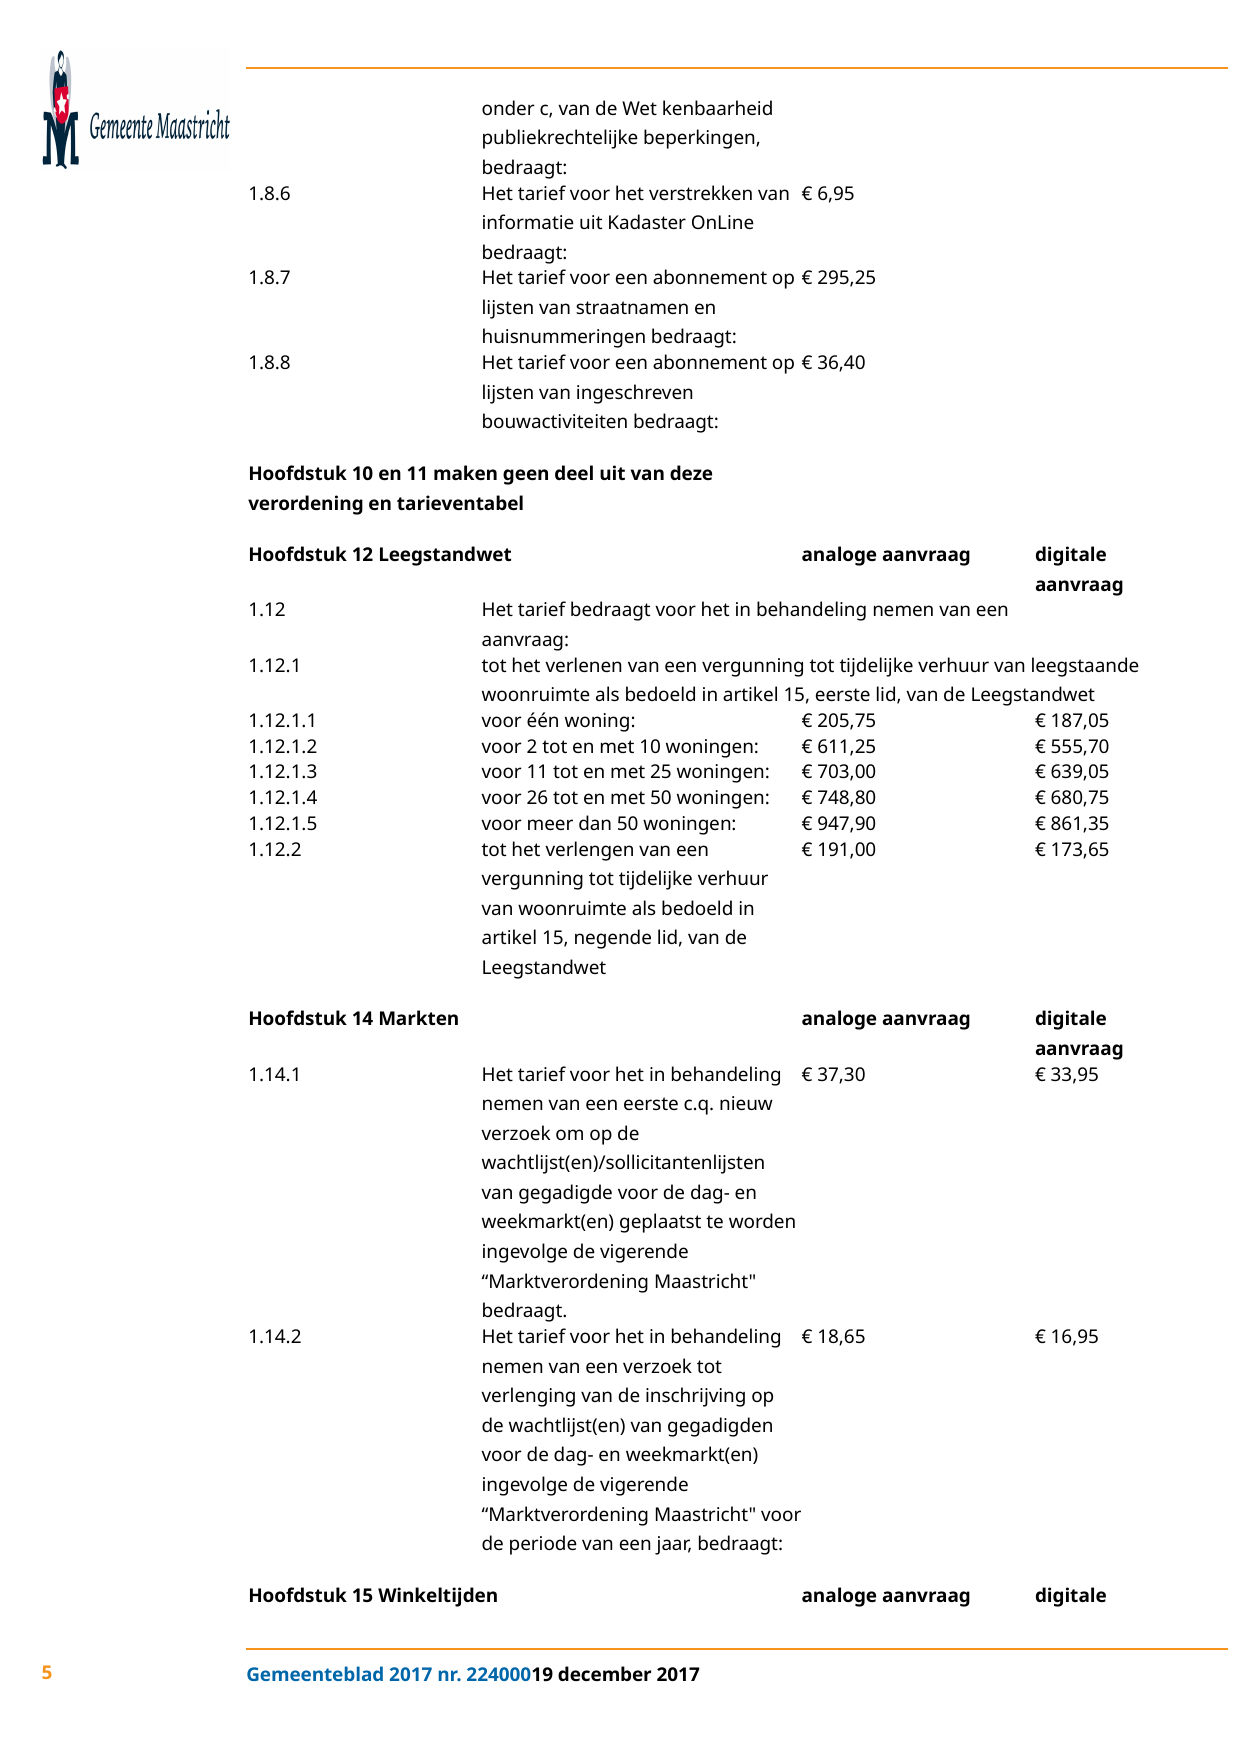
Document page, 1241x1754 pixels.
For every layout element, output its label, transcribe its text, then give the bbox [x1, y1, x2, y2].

table_cell [1035, 460, 1152, 515]
table_cell € 947,90 [801, 810, 1035, 836]
table_cell [248, 1556, 481, 1582]
table_cell € 6,95 [801, 180, 1035, 264]
table_cell € 295,25 [801, 265, 1035, 349]
table_cell analoge aanvraag [801, 541, 1035, 596]
table_cell € 187,05 [1035, 707, 1152, 733]
table_cell € 36,40 [801, 350, 1035, 434]
table_cell 1.12.1.4 [248, 784, 481, 810]
table_cell digitale aanvraag [1035, 541, 1152, 596]
table_cell [801, 434, 1035, 460]
table_cell 1.12 [248, 596, 481, 652]
table_cell Het tarief voor een abonnement op lijsten van ingeschreven bouwactiviteiten bedraagt: [481, 350, 801, 434]
table_cell [481, 980, 801, 1006]
table_cell Hoofdstuk 10 en 11 maken geen deel uit van deze verordening en tarieventabel [248, 460, 801, 515]
table_cell € 33,95 [1035, 1061, 1152, 1323]
table_cell 1.12.1.1 [248, 707, 481, 733]
table_cell analoge aanvraag [801, 1582, 1035, 1607]
table_cell € 205,75 [801, 707, 1035, 733]
table_cell tot het verlengen van een vergunning tot tijdelijke verhuur van woonruimte als bedoeld in artikel 15, negende lid, van de Leegstandwet [481, 836, 801, 980]
table_cell 1.12.1.3 [248, 759, 481, 784]
table_cell [801, 515, 1035, 541]
table_cell [1035, 1556, 1152, 1582]
table_cell 1.12.1.2 [248, 733, 481, 758]
table_cell 1.14.1 [248, 1061, 481, 1323]
table_cell voor 11 tot en met 25 woningen: [481, 759, 801, 784]
table_cell onder c, van de Wet kenbaarheid publiekrechtelijke beperkingen, bedraagt: [481, 95, 801, 180]
table_cell 1.12.1 [248, 652, 481, 707]
table_cell [481, 1556, 801, 1582]
table_cell [1035, 350, 1152, 434]
table_cell voor één woning: [481, 707, 801, 733]
table_cell [1035, 434, 1152, 460]
table_cell Het tarief voor het verstrekken van informatie uit Kadaster OnLine bedraagt: [481, 180, 801, 264]
table_cell € 639,05 [1035, 759, 1152, 784]
table_cell Hoofdstuk 12 Leegstandwet [248, 541, 801, 596]
picture [41, 47, 231, 172]
table_cell [1035, 596, 1152, 652]
table_cell Het tarief voor het in behandeling nemen van een verzoek tot verlenging van de inschrijving op de wachtlijst(en) van gegadigden voor de dag- en weekmarkt(en) ingevolge de vigerende “Marktverordening Maastricht" voor de periode van een jaar, bedraagt: [481, 1323, 801, 1556]
table_cell € 703,00 [801, 759, 1035, 784]
table_cell [1035, 515, 1152, 541]
table_cell [1035, 180, 1152, 264]
table_cell [248, 95, 481, 180]
table_cell Hoofdstuk 15 Winkeltijden [248, 1582, 801, 1607]
table_cell € 748,80 [801, 784, 1035, 810]
table_cell 1.8.7 [248, 265, 481, 349]
table_cell [801, 980, 1035, 1006]
table_cell digitale aanvraag [1035, 1006, 1152, 1061]
table_cell [248, 515, 365, 541]
table_cell [1035, 265, 1152, 349]
table_cell 1.14.2 [248, 1323, 481, 1556]
table_cell € 861,35 [1035, 810, 1152, 836]
table_cell [1035, 95, 1152, 180]
table_cell Het tarief voor het in behandeling nemen van een eerste c.q. nieuw verzoek om op de wachtlijst(en)/sollicitantenlijsten van gegadigde voor de dag- en weekmarkt(en) geplaatst te worden ingevolge de vigerende “Marktverordening Maastricht" bedraagt. [481, 1061, 801, 1323]
table_cell voor 2 tot en met 10 woningen: [481, 733, 801, 758]
table_cell 1.8.6 [248, 180, 481, 264]
table_cell [801, 1556, 1035, 1582]
table_cell [248, 980, 481, 1006]
table_cell Het tarief bedraagt voor het in behandeling nemen van een aanvraag: [481, 596, 1035, 652]
table_cell € 191,00 [801, 836, 1035, 980]
table_cell tot het verlenen van een vergunning tot tijdelijke verhuur van leegstaande woonruimte als bedoeld in artikel 15, eerste lid, van de Leegstandwet [481, 652, 1152, 707]
table_cell 1.12.1.5 [248, 810, 481, 836]
table_cell digitale [1035, 1582, 1152, 1607]
table_cell [801, 460, 1035, 515]
table_cell [801, 95, 1035, 180]
table_cell [365, 515, 801, 541]
table_cell Hoofdstuk 14 Markten [248, 1006, 801, 1061]
table_cell 1.12.2 [248, 836, 481, 980]
table_cell 1.8.8 [248, 350, 481, 434]
table_cell analoge aanvraag [801, 1006, 1035, 1061]
table_cell voor meer dan 50 woningen: [481, 810, 801, 836]
table_cell € 37,30 [801, 1061, 1035, 1323]
table_cell € 173,65 [1035, 836, 1152, 980]
table_cell € 555,70 [1035, 733, 1152, 758]
table_cell € 611,25 [801, 733, 1035, 758]
table_cell [481, 434, 801, 460]
table_cell € 680,75 [1035, 784, 1152, 810]
table_cell Het tarief voor een abonnement op lijsten van straatnamen en huisnummeringen bedraagt: [481, 265, 801, 349]
table_cell voor 26 tot en met 50 woningen: [481, 784, 801, 810]
table_cell [248, 434, 481, 460]
table_cell € 18,65 [801, 1323, 1035, 1556]
table_cell € 16,95 [1035, 1323, 1152, 1556]
table_cell [1035, 980, 1152, 1006]
